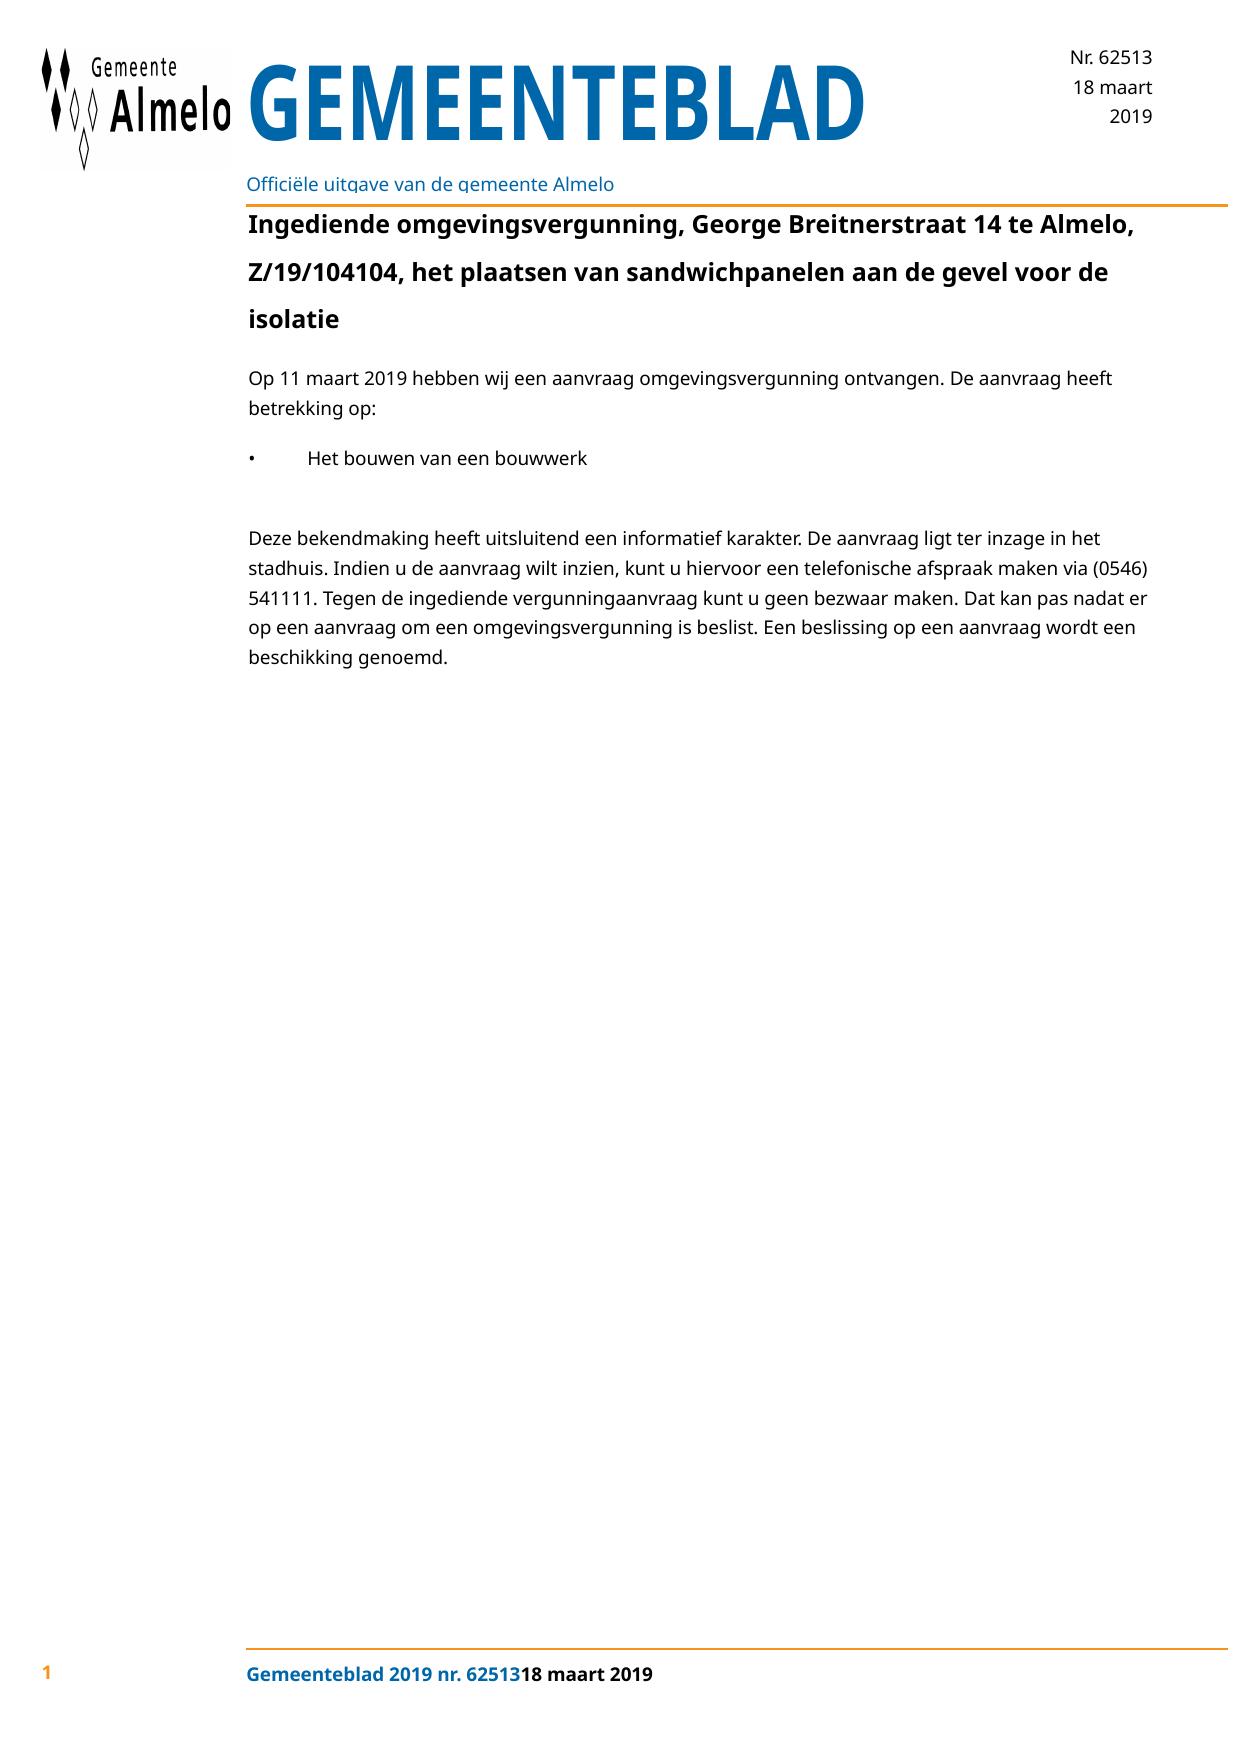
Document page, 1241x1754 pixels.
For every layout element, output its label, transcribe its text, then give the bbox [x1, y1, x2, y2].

list Het bouwen van een bouwwerk [248, 446, 1152, 471]
text Deze bekendmaking heeft uitsluitend een informatief karakter. De aanvraag ligt ter inzage in het stadhuis. Indien u de aanvraag wilt inzien, kunt u hiervoor een telefonische afspraak maken via (0546) 541111. Tegen de ingediende vergunningaanvraag kunt u geen bezwaar maken. Dat kan pas nadat er op een aanvraag om een omgevingsvergunning is beslist. Een beslissing op een aanvraag wordt een beschikking genoemd. [248, 526, 1152, 669]
text Ingediende omgevingsvergunning, George Breitnerstraat 14 te Almelo, Z/19/104104, het plaatsen van sandwichpanelen aan de gevel voor de isolatie [248, 207, 1152, 336]
picture [41, 47, 231, 172]
text Op 11 maart 2019 hebben wij een aanvraag omgevingsvergunning ontvangen. De aanvraag heeft betrekking op: [248, 366, 1152, 421]
